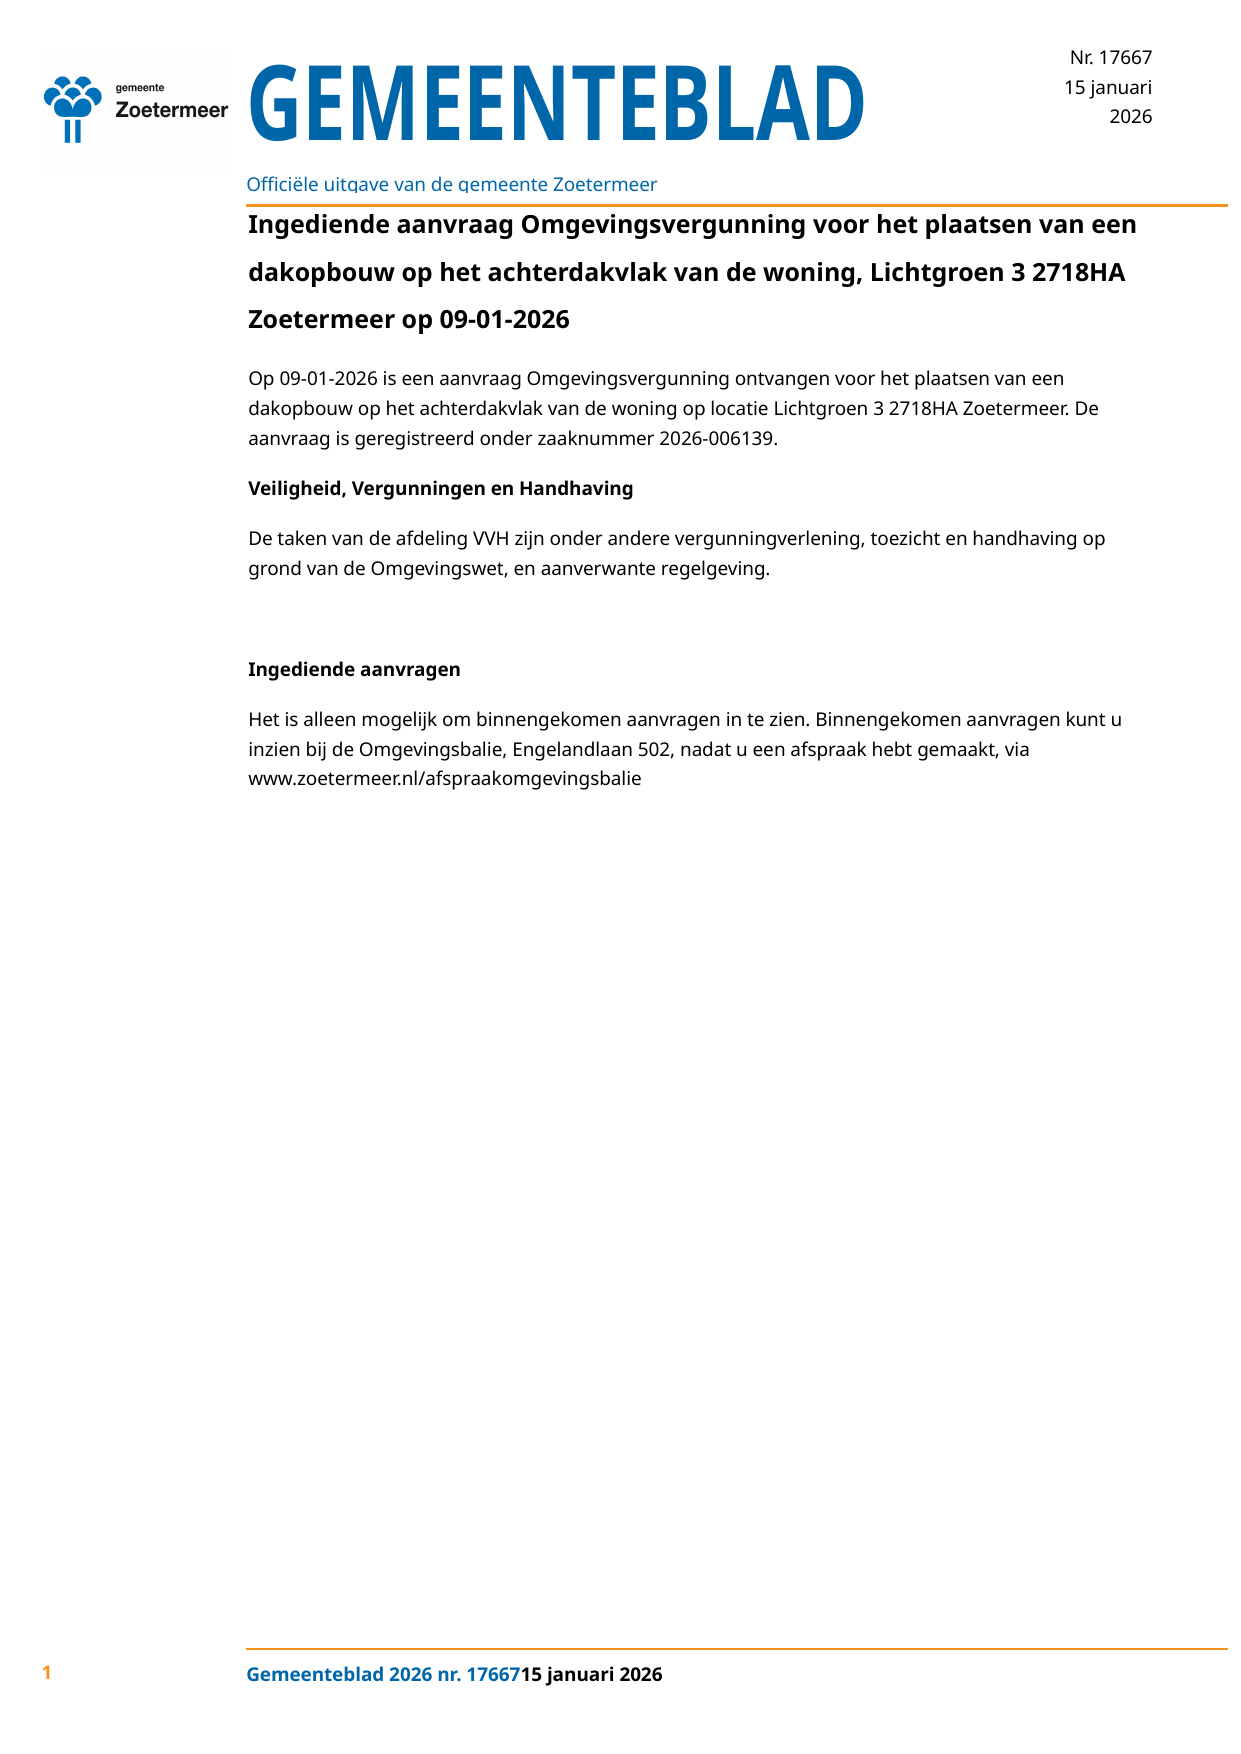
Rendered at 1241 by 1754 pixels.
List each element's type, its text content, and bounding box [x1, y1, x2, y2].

picture [41, 47, 231, 172]
text Veiligheid, Vergunningen en Handhaving [248, 475, 1152, 501]
text Het is alleen mogelijk om binnengekomen aanvragen in te zien. Binnengekomen aanvragen kunt u inzien bij de Omgevingsbalie, Engelandlaan 502, nadat u een afspraak hebt gemaakt, via www.zoetermeer.nl/afspraakomgevingsbalie [248, 706, 1152, 791]
text De taken van de afdeling VVH zijn onder andere vergunningverlening, toezicht en handhaving op grond van de Omgevingswet, en aanverwante regelgeving. [248, 526, 1152, 581]
text Ingediende aanvragen [248, 656, 1152, 682]
text Ingediende aanvraag Omgevingsvergunning voor het plaatsen van een dakopbouw op het achterdakvlak van de woning, Lichtgroen 3 2718HA Zoetermeer op 09-01-2026 [248, 207, 1152, 336]
text Op 09-01-2026 is een aanvraag Omgevingsvergunning ontvangen voor het plaatsen van een dakopbouw op het achterdakvlak van de woning op locatie Lichtgroen 3 2718HA Zoetermeer. De aanvraag is geregistreerd onder zaaknummer 2026-006139. [248, 366, 1152, 450]
